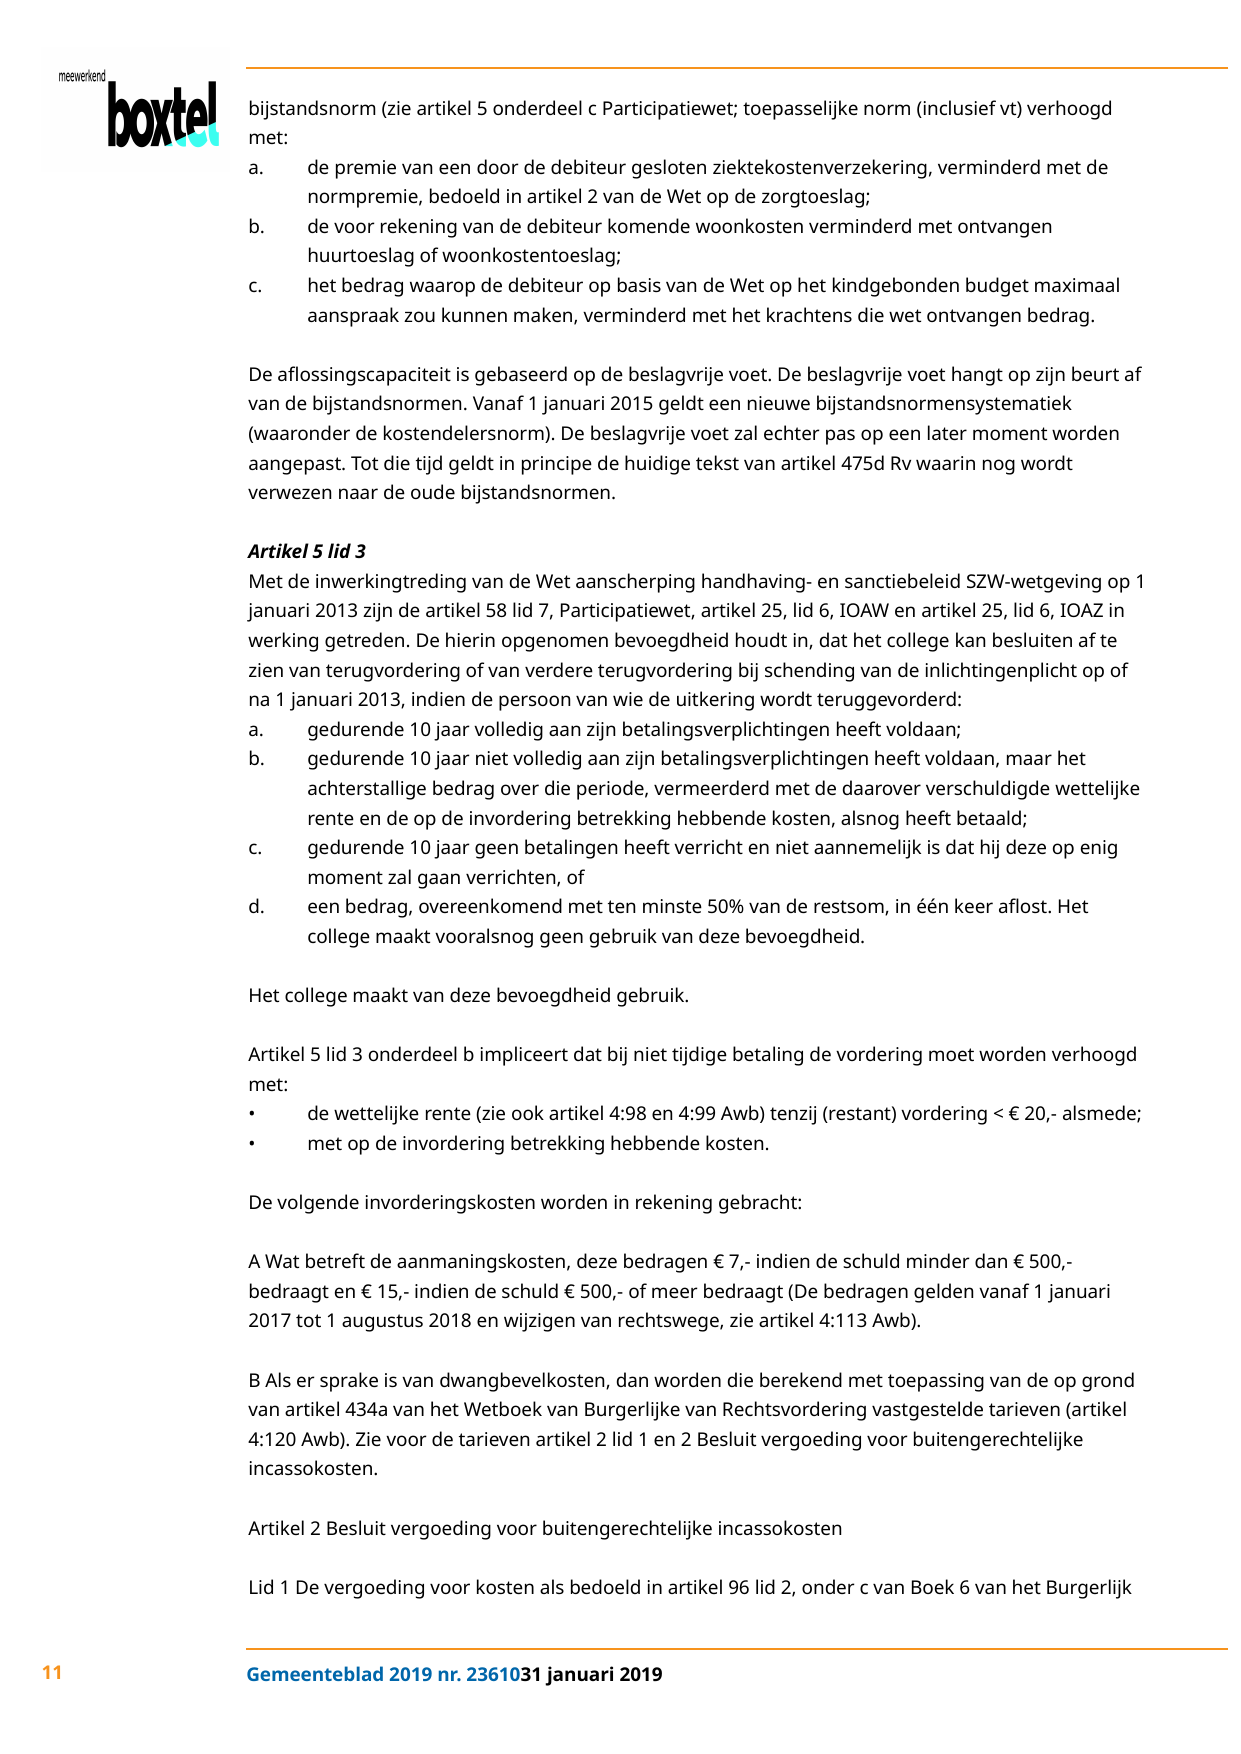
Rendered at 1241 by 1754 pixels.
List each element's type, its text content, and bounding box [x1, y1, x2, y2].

text De aflossingscapaciteit is gebaseerd op de beslagvrije voet. De beslagvrije voet hangt op zijn beurt af van de bijstandsnormen. Vanaf 1 januari 2015 geldt een nieuwe bijstandsnormensystematiek (waaronder de kostendelersnorm). De beslagvrije voet zal echter pas op een later moment worden aangepast. Tot die tijd geldt in principe de huidige tekst van artikel 475d Rv waarin nog wordt verwezen naar de oude bijstandsnormen. [248, 361, 1152, 505]
text De volgende invorderingskosten worden in rekening gebracht: [248, 1189, 1152, 1215]
list met op de invordering betrekking hebbende kosten. [248, 1130, 1152, 1156]
list de voor rekening van de debiteur komende woonkosten verminderd met ontvangen huurtoeslag of woonkostentoeslag; [248, 213, 1152, 268]
text bijstandsnorm (zie artikel 5 onderdeel c Participatiewet; toepasselijke norm (inclusief vt) verhoogd met: [248, 95, 1152, 150]
text Artikel 5 lid 3 [248, 538, 1152, 564]
list de wettelijke rente (zie ook artikel 4:98 en 4:99 Awb) tenzij (restant) vordering < € 20,- alsmede; [248, 1101, 1152, 1126]
list gedurende 10 jaar geen betalingen heeft verricht en niet aannemelijk is dat hij deze op enig moment zal gaan verrichten, of [248, 834, 1152, 890]
text Artikel 5 lid 3 onderdeel b impliceert dat bij niet tijdige betaling de vordering moet worden verhoogd met: [248, 1041, 1152, 1097]
picture [41, 47, 231, 172]
text Het college maakt van deze bevoegdheid gebruik. [248, 982, 1152, 1008]
text Artikel 2 Besluit vergoeding voor buitengerechtelijke incassokosten [248, 1515, 1152, 1541]
text A Wat betreft de aanmaningskosten, deze bedragen € 7,- indien de schuld minder dan € 500,- bedraagt en € 15,- indien de schuld € 500,- of meer bedraagt (De bedragen gelden vanaf 1 januari 2017 tot 1 augustus 2018 en wijzigen van rechtswege, zie artikel 4:113 Awb). [248, 1248, 1152, 1333]
list het bedrag waarop de debiteur op basis van de Wet op het kindgebonden budget maximaal aanspraak zou kunnen maken, verminderd met het krachtens die wet ontvangen bedrag. [248, 272, 1152, 328]
text B Als er sprake is van dwangbevelkosten, dan worden die berekend met toepassing van de op grond van artikel 434a van het Wetboek van Burgerlijke van Rechtsvordering vastgestelde tarieven (artikel 4:120 Awb). Zie voor de tarieven artikel 2 lid 1 en 2 Besluit vergoeding voor buitengerechtelijke incassokosten. [248, 1367, 1152, 1481]
text Lid 1 De vergoeding voor kosten als bedoeld in artikel 96 lid 2, onder c van Boek 6 van het Burgerlijk [248, 1574, 1152, 1600]
text Met de inwerkingtreding van de Wet aanscherping handhaving- en sanctiebeleid SZW-wetgeving op 1 januari 2013 zijn de artikel 58 lid 7, Participatiewet, artikel 25, lid 6, IOAW en artikel 25, lid 6, IOAZ in werking getreden. De hierin opgenomen bevoegdheid houdt in, dat het college kan besluiten af te zien van terugvordering of van verdere terugvordering bij schending van de inlichtingenplicht op of na 1 januari 2013, indien de persoon van wie de uitkering wordt teruggevorderd: [248, 568, 1152, 712]
list gedurende 10 jaar niet volledig aan zijn betalingsverplichtingen heeft voldaan, maar het achterstallige bedrag over die periode, vermeerderd met de daarover verschuldigde wettelijke rente en de op de invordering betrekking hebbende kosten, alsnog heeft betaald; [248, 746, 1152, 831]
list een bedrag, overeenkomend met ten minste 50% van de restsom, in één keer aflost. Het college maakt vooralsnog geen gebruik van deze bevoegdheid. [248, 893, 1152, 949]
list de premie van een door de debiteur gesloten ziektekostenverzekering, verminderd met de normpremie, bedoeld in artikel 2 van de Wet op de zorgtoeslag; [248, 154, 1152, 209]
list gedurende 10 jaar volledig aan zijn betalingsverplichtingen heeft voldaan; [248, 716, 1152, 742]
